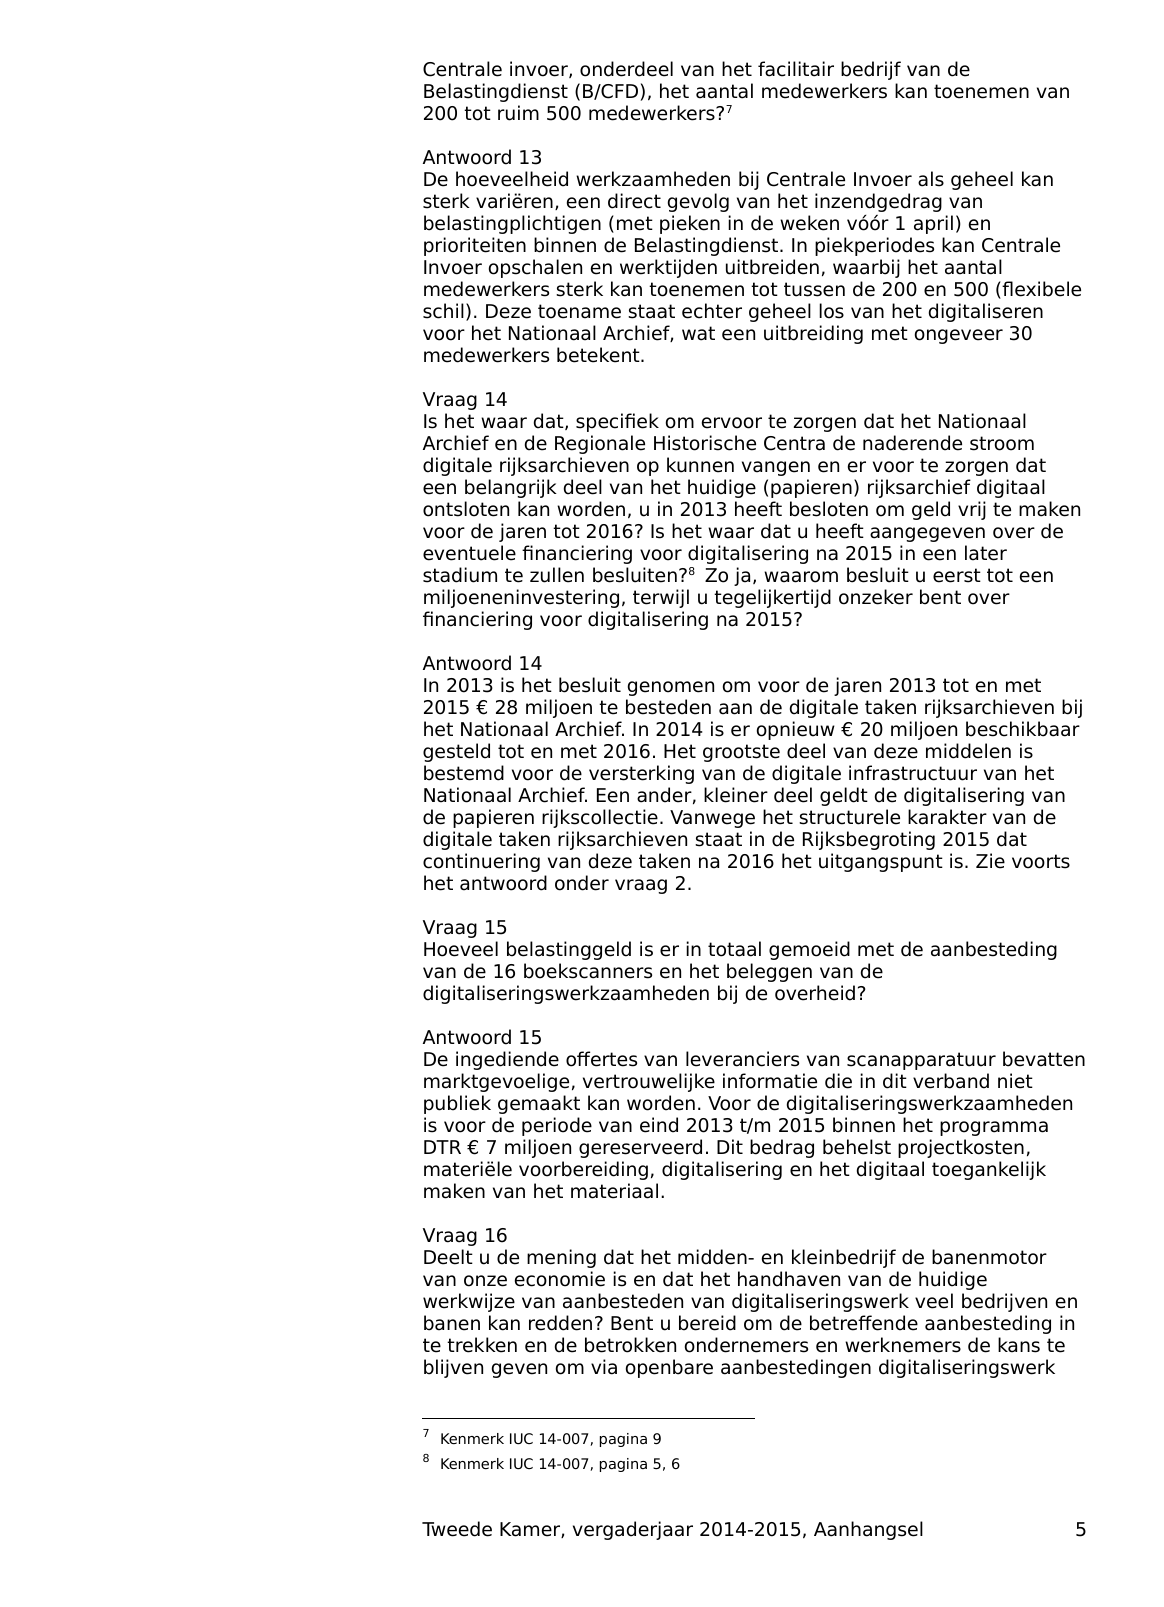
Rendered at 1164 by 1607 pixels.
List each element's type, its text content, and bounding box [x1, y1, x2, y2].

text Is het waar dat, specifiek om ervoor te zorgen dat het Nationaal Archief en de Regionale Historische Centra de naderende stroom digitale rijksarchieven op kunnen vangen en er voor te zorgen dat een belangrijk deel van het huidige (papieren) rijksarchief digitaal ontsloten kan worden, u in 2013 heeft besloten om geld vrij te maken voor de jaren tot 2016? Is het waar dat u heeft aangegeven over de eventuele financiering voor digitalisering na 2015 in een later stadium te zullen besluiten? Zo ja, waarom besluit u eerst tot een miljoeneninvestering, terwijl u tegelijkertijd onzeker bent over financiering voor digitalisering na 2015? [422, 411, 1087, 631]
text Centrale invoer, onderdeel van het facilitair bedrijf van de Belastingdienst (B/CFD), het aantal medewerkers kan toenemen van 200 tot ruim 500 medewerkers? [422, 59, 1087, 125]
text De ingediende offertes van leveranciers van scanapparatuur bevatten marktgevoelige, vertrouwelijke informatie die in dit verband niet publiek gemaakt kan worden. Voor de digitaliseringswerkzaamheden is voor de periode van eind 2013 t/m 2015 binnen het programma DTR € 7 miljoen gereserveerd. Dit bedrag behelst projectkosten, materiële voorbereiding, digitalisering en het digitaal toegankelijk maken van het materiaal. [422, 1049, 1087, 1203]
text In 2013 is het besluit genomen om voor de jaren 2013 tot en met 2015 € 28 miljoen te besteden aan de digitale taken rijksarchieven bij het Nationaal Archief. In 2014 is er opnieuw € 20 miljoen beschikbaar gesteld tot en met 2016. Het grootste deel van deze middelen is bestemd voor de versterking van de digitale infrastructuur van het Nationaal Archief. Een ander, kleiner deel geldt de digitalisering van de papieren rijkscollectie. Vanwege het structurele karakter van de digitale taken rijksarchieven staat in de Rijksbegroting 2015 dat continuering van deze taken na 2016 het uitgangspunt is. Zie voorts het antwoord onder vraag 2. [422, 675, 1087, 895]
text Antwoord 13 [422, 147, 1087, 169]
text Deelt u de mening dat het midden- en kleinbedrijf de banenmotor van onze economie is en dat het handhaven van de huidige werkwijze van aanbesteden van digitaliseringswerk veel bedrijven en banen kan redden? Bent u bereid om de betreffende aanbesteding in te trekken en de betrokken ondernemers en werknemers de kans te blijven geven om via openbare aanbestedingen digitaliseringswerk [422, 1247, 1087, 1379]
text Vraag 16 [422, 1225, 1087, 1247]
text Kenmerk IUC 14-007, pagina 5, 6 [422, 1452, 1087, 1474]
text Vraag 15 [422, 917, 1087, 939]
text Antwoord 14 [422, 653, 1087, 675]
text De hoeveelheid werkzaamheden bij Centrale Invoer als geheel kan sterk variëren, een direct gevolg van het inzendgedrag van belastingplichtigen (met pieken in de weken vóór 1 april) en prioriteiten binnen de Belastingdienst. In piekperiodes kan Centrale Invoer opschalen en werktijden uitbreiden, waarbij het aantal medewerkers sterk kan toenemen tot tussen de 200 en 500 (flexibele schil). Deze toename staat echter geheel los van het digitaliseren voor het Nationaal Archief, wat een uitbreiding met ongeveer 30 medewerkers betekent. [422, 169, 1087, 367]
text Hoeveel belastinggeld is er in totaal gemoeid met de aanbesteding van de 16 boekscanners en het beleggen van de digitaliseringswerkzaamheden bij de overheid? [422, 939, 1087, 1005]
text Kenmerk IUC 14-007, pagina 9 [422, 1427, 1087, 1449]
text Vraag 14 [422, 389, 1087, 411]
text Antwoord 15 [422, 1027, 1087, 1049]
